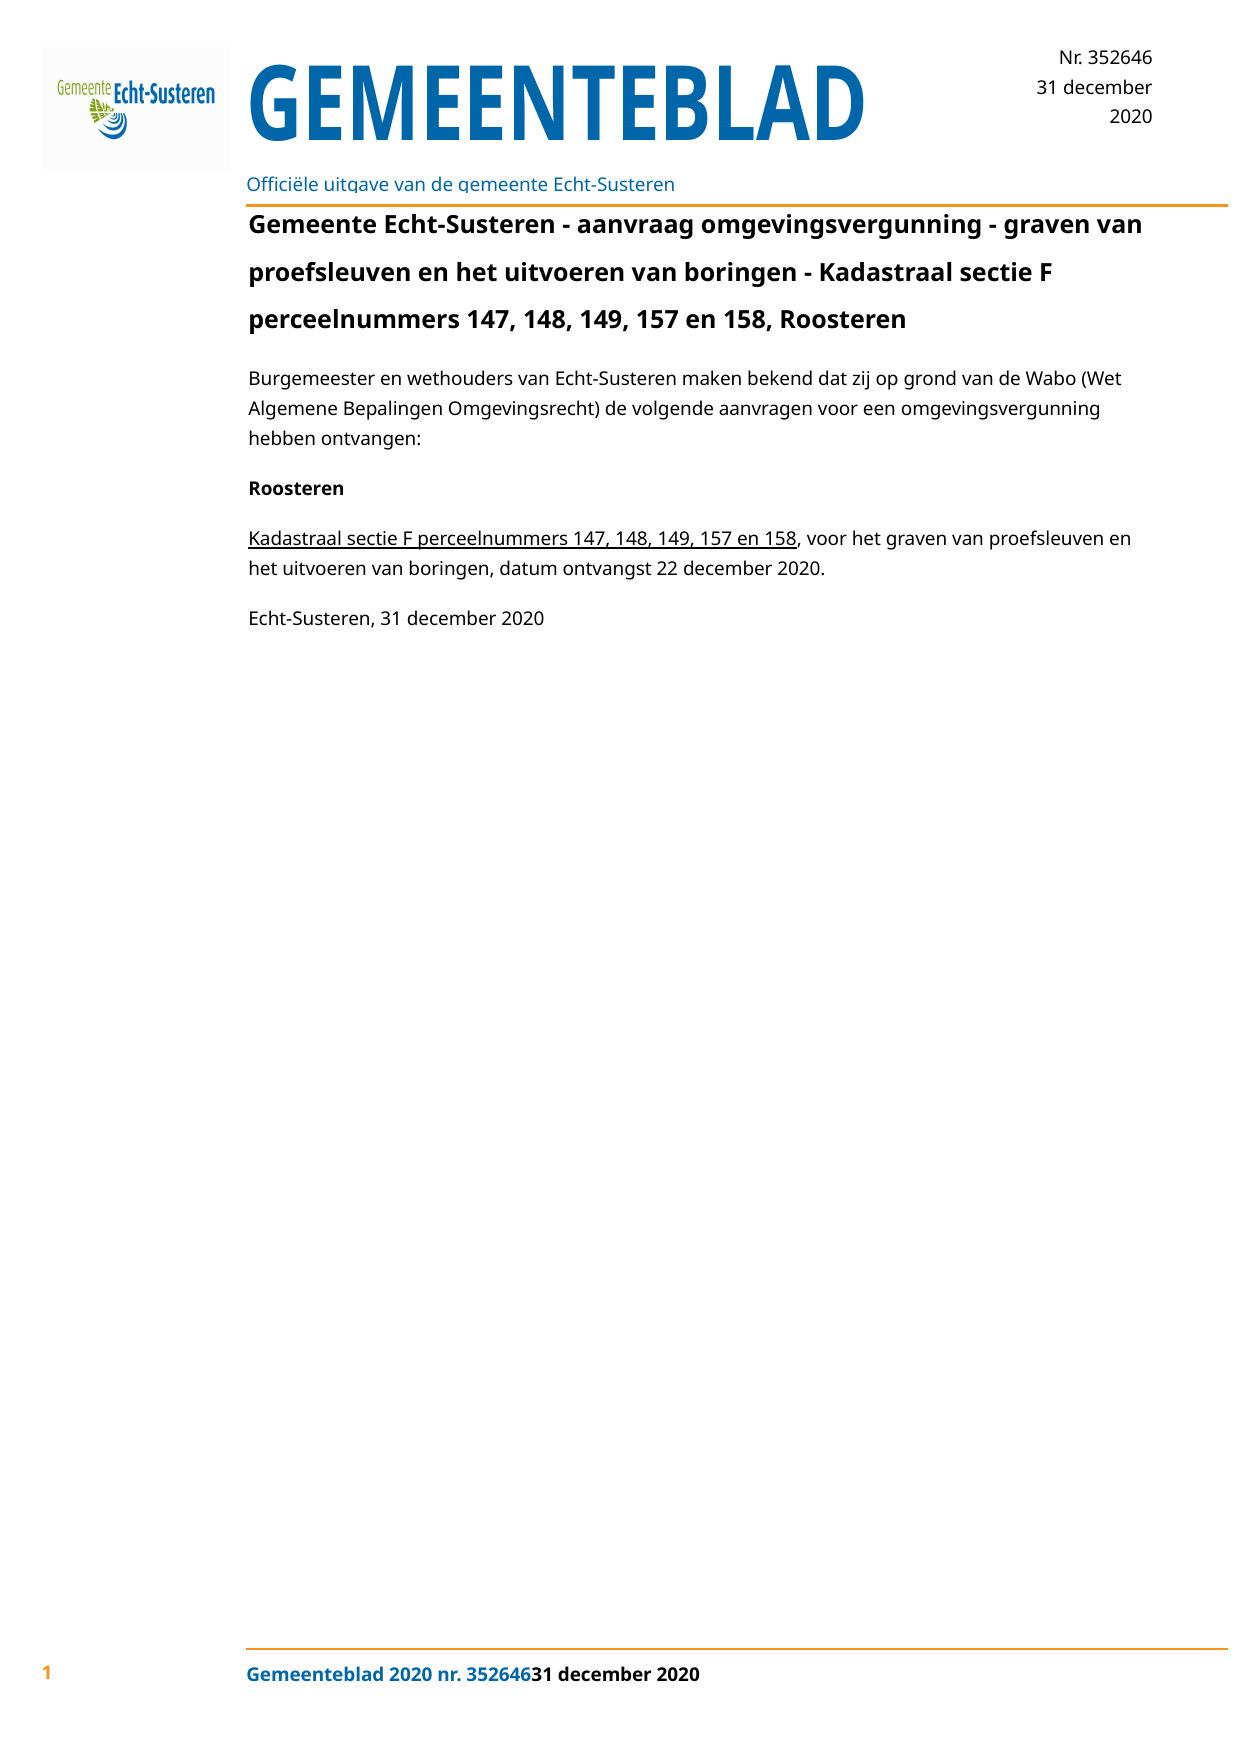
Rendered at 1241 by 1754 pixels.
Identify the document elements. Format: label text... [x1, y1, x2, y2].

text Echt-Susteren, 31 december 2020 [248, 606, 1152, 631]
picture [41, 47, 231, 172]
text Gemeente Echt-Susteren - aanvraag omgevingsvergunning - graven van proefsleuven en het uitvoeren van boringen - Kadastraal sectie F perceelnummers 147, 148, 149, 157 en 158, Roosteren [248, 207, 1152, 336]
text Kadastraal sectie F perceelnummers 147, 148, 149, 157 en 158, voor het graven van proefsleuven en het uitvoeren van boringen, datum ontvangst 22 december 2020. [248, 526, 1152, 581]
text Burgemeester en wethouders van Echt-Susteren maken bekend dat zij op grond van de Wabo (Wet Algemene Bepalingen Omgevingsrecht) de volgende aanvragen voor een omgevingsvergunning hebben ontvangen: [248, 366, 1152, 450]
text Roosteren [248, 475, 1152, 501]
